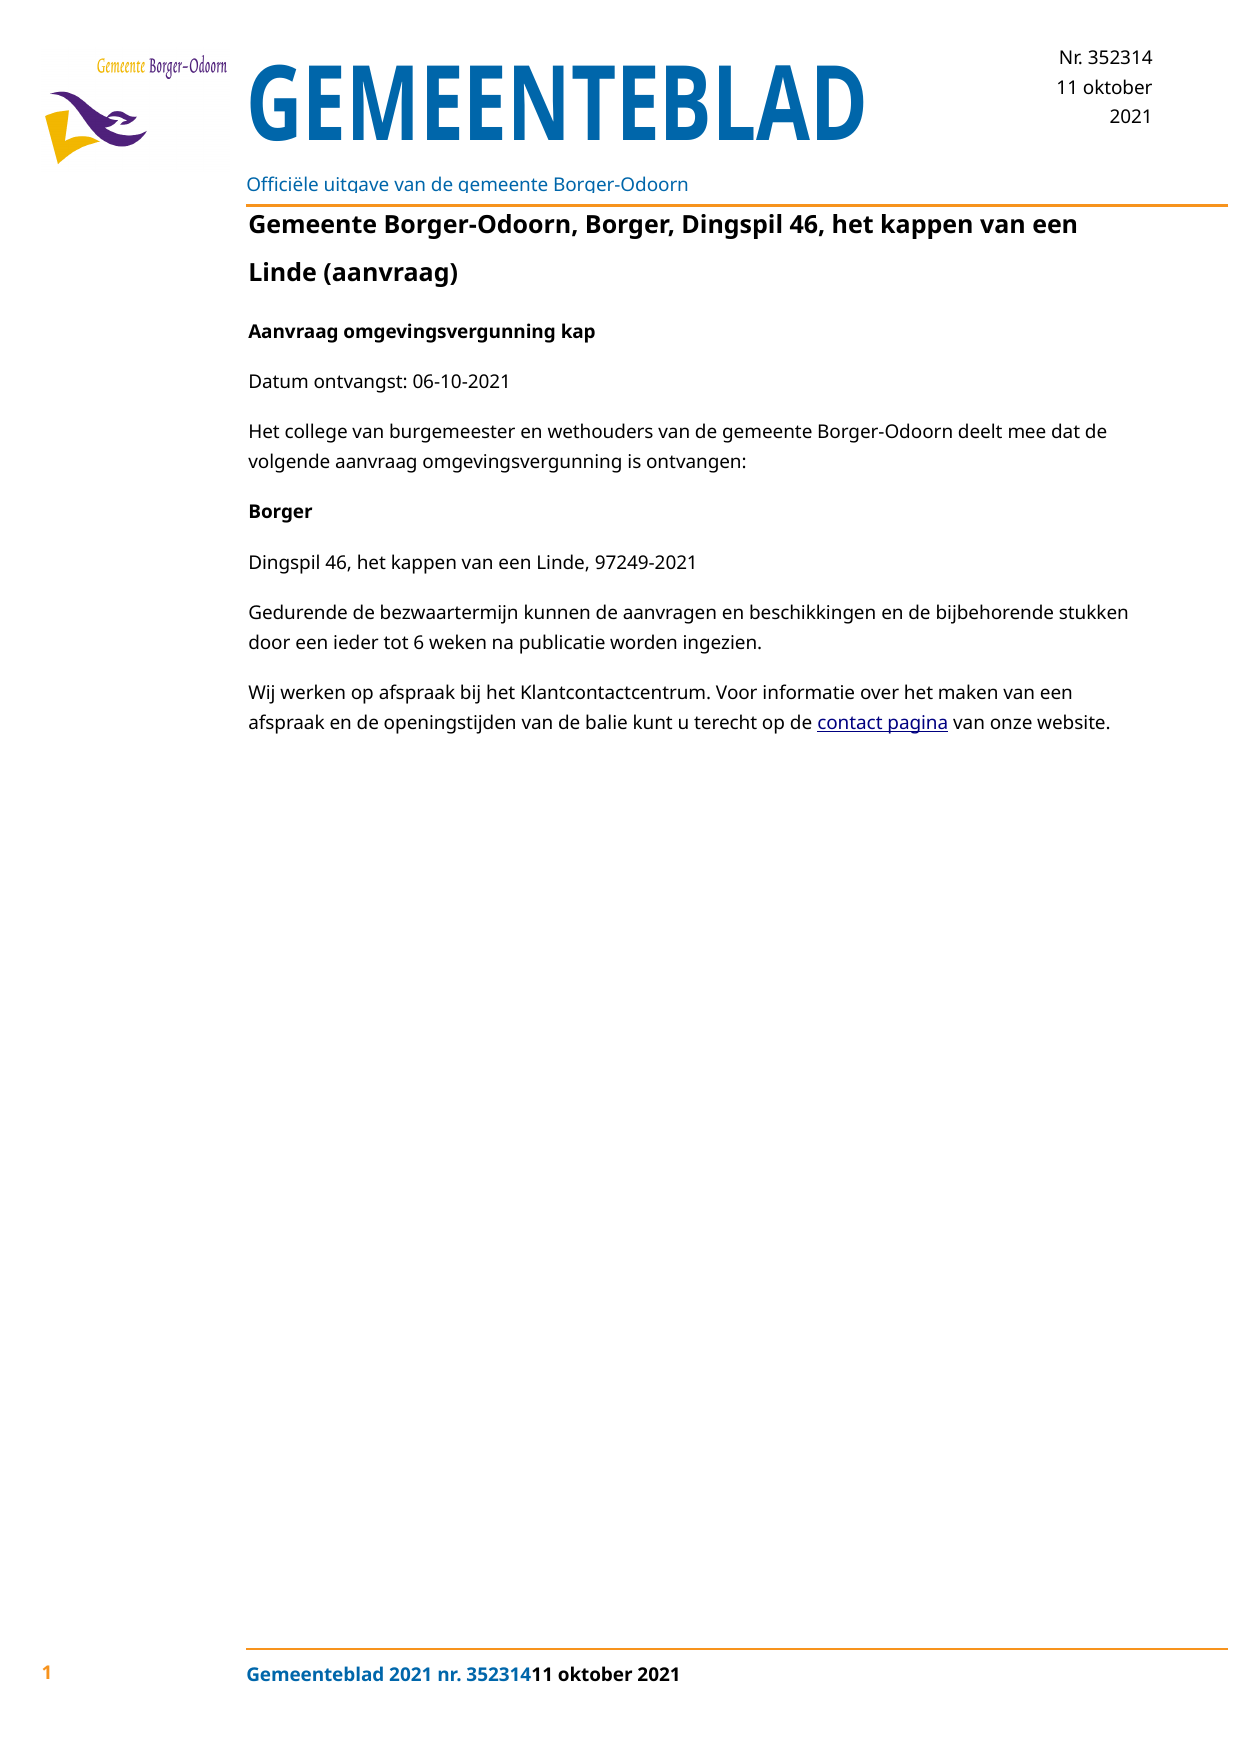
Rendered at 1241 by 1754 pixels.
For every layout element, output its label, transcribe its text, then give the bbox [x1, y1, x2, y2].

text Datum ontvangst: 06-10-2021 [248, 368, 1152, 394]
text Gedurende de bezwaartermijn kunnen de aanvragen en beschikkingen en de bijbehorende stukken door een ieder tot 6 weken na publicatie worden ingezien. [248, 599, 1152, 655]
text Borger [248, 499, 1152, 524]
picture [41, 47, 231, 172]
text Aanvraag omgevingsvergunning kap [248, 318, 1152, 344]
text Dingspil 46, het kappen van een Linde, 97249-2021 [248, 549, 1152, 575]
text Wij werken op afspraak bij het Klantcontactcentrum. Voor informatie over het maken van een afspraak en de openingstijden van de balie kunt u terecht op de contact pagina van onze website. [248, 679, 1152, 735]
text Gemeente Borger-Odoorn, Borger, Dingspil 46, het kappen van een Linde (aanvraag) [248, 207, 1152, 288]
text Het college van burgemeester en wethouders van de gemeente Borger-Odoorn deelt mee dat de volgende aanvraag omgevingsvergunning is ontvangen: [248, 419, 1152, 474]
